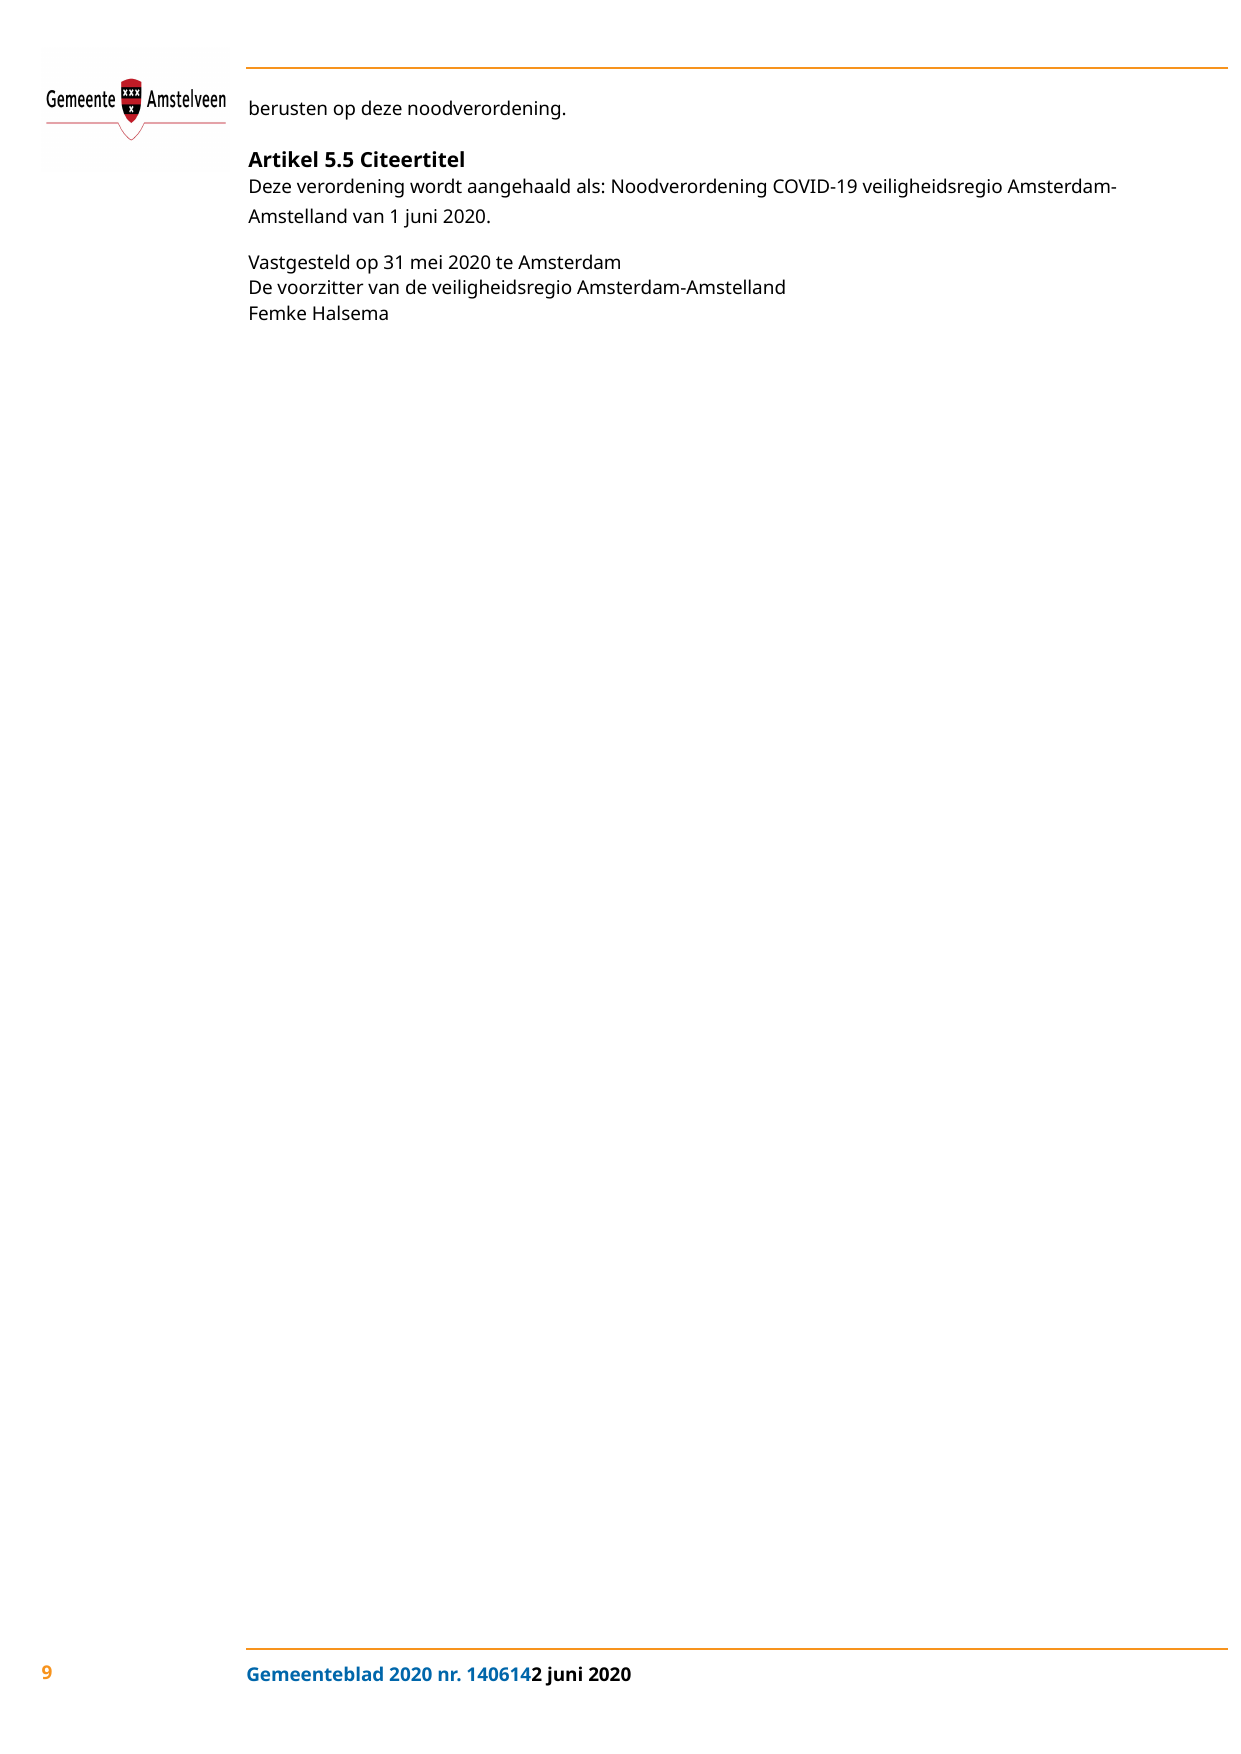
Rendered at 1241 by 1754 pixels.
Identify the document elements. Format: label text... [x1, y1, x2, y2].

text Deze verordening wordt aangehaald als: Noodverordening COVID-19 veiligheidsregio Amsterdam-Amstelland van 1 juni 2020. [248, 174, 1152, 229]
text berusten op deze noodverordening. [248, 95, 1152, 121]
text Artikel 5.5 Citeertitel [248, 145, 1152, 174]
text Vastgesteld op 31 mei 2020 te Amsterdam [248, 249, 1152, 274]
picture [41, 47, 231, 172]
text Femke Halsema [248, 300, 1152, 326]
text De voorzitter van de veiligheidsregio Amsterdam-Amstelland [248, 274, 1152, 300]
